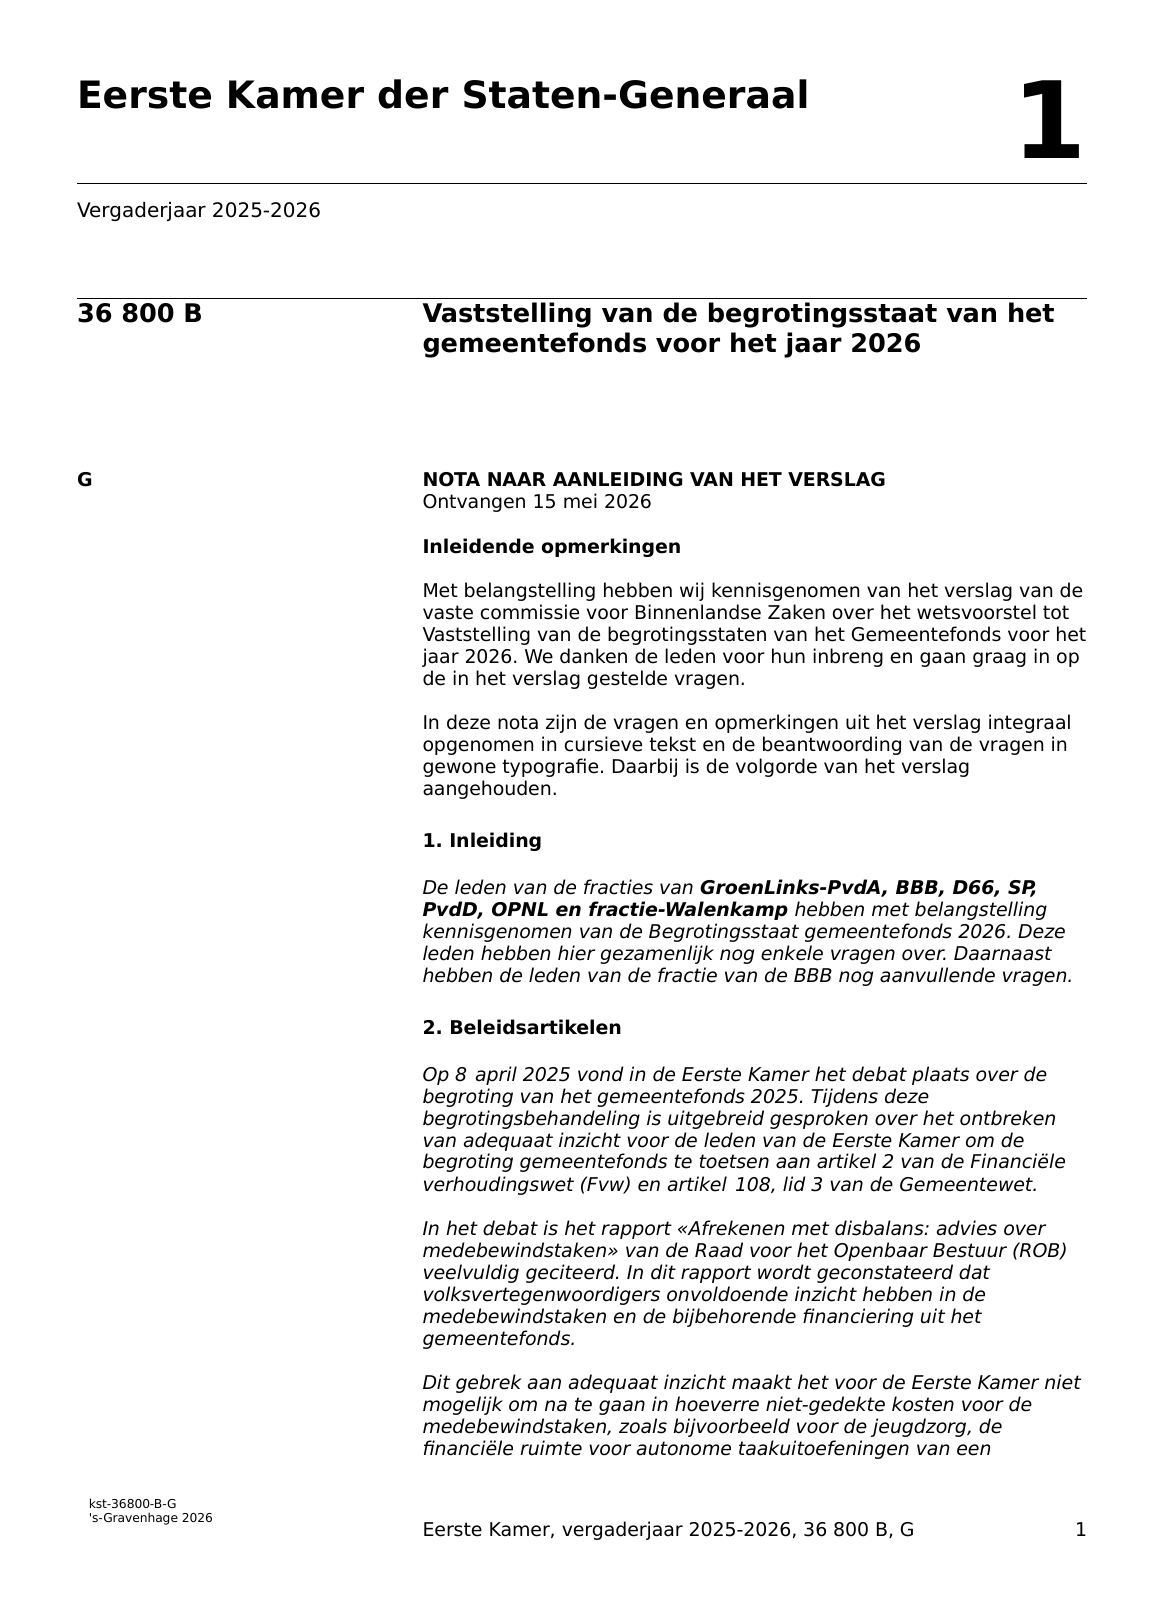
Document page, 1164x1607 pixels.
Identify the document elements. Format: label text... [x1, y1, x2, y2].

subtitle 36 800 B Vaststelling van de begrotingsstaat van het gemeentefonds voor het jaar 2026 [77, 299, 1087, 358]
text Dit gebrek aan adequaat inzicht maakt het voor de Eerste Kamer niet mogelijk om na te gaan in hoeverre niet-gedekte kosten voor de medebewindstaken, zoals bijvoorbeeld voor de jeugdzorg, de financiële ruimte voor autonome taakuitoefeningen van een [422, 1372, 1087, 1459]
text In deze nota zijn de vragen en opmerkingen uit het verslag integraal opgenomen in cursieve tekst en de beantwoording van de vragen in gewone typografie. Daarbij is de volgorde van het verslag aangehouden. [422, 712, 1087, 800]
table_header Eerste Kamer der Staten-Generaal [77, 59, 886, 183]
subtitle 2. Beleidsartikelen [422, 1017, 1087, 1038]
text 's-Gravenhage 2026 [88, 1511, 323, 1525]
text In het debat is het rapport «Afrekenen met disbalans: advies over medebewindstaken» van de Raad voor het Openbaar Bestuur (ROB) veelvuldig geciteerd. In dit rapport wordt geconstateerd dat volksvertegenwoordigers onvoldoende inzicht hebben in de medebewindstaken en de bijbehorende financiering uit het gemeentefonds. [422, 1218, 1087, 1349]
text Op 8 april 2025 vond in de Eerste Kamer het debat plaats over de begroting van het gemeentefonds 2025. Tijdens deze begrotingsbehandeling is uitgebreid gesproken over het ontbreken van adequaat inzicht voor de leden van de Eerste Kamer om de begroting gemeentefonds te toetsen aan artikel 2 van de Financiële verhoudingswet (Fvw) en artikel 108, lid 3 van de Gemeentewet. [422, 1063, 1087, 1195]
text De leden van de fracties van GroenLinks-PvdA, BBB, D66, SP, PvdD, OPNL en fractie-Walenkamp hebben met belangstelling kennisgenomen van de Begrotingsstaat gemeentefonds 2026. Deze leden hebben hier gezamenlijk nog enkele vragen over. Daarnaast hebben de leden van de fractie van de BBB nog aanvullende vragen. [422, 877, 1087, 987]
subtitle G NOTA NAAR AANLEIDING VAN HET VERSLAG [77, 469, 1087, 491]
text Met belangstelling hebben wij kennisgenomen van het verslag van de vaste commissie voor Binnenlandse Zaken over het wetsvoorstel tot Vaststelling van de begrotingsstaten van het Gemeentefonds voor het jaar 2026. We danken de leden voor hun inbreng en gaan graag in op de in het verslag gestelde vragen. [422, 580, 1087, 689]
subtitle Inleidende opmerkingen [422, 536, 1087, 557]
text kst-36800-B-G [88, 1497, 323, 1511]
table_header 1 [886, 59, 1087, 183]
table_cell Vergaderjaar 2025-2026 [77, 184, 1087, 298]
subtitle 1. Inleiding [422, 830, 1087, 852]
text Ontvangen 15 mei 2026 [422, 491, 1087, 513]
